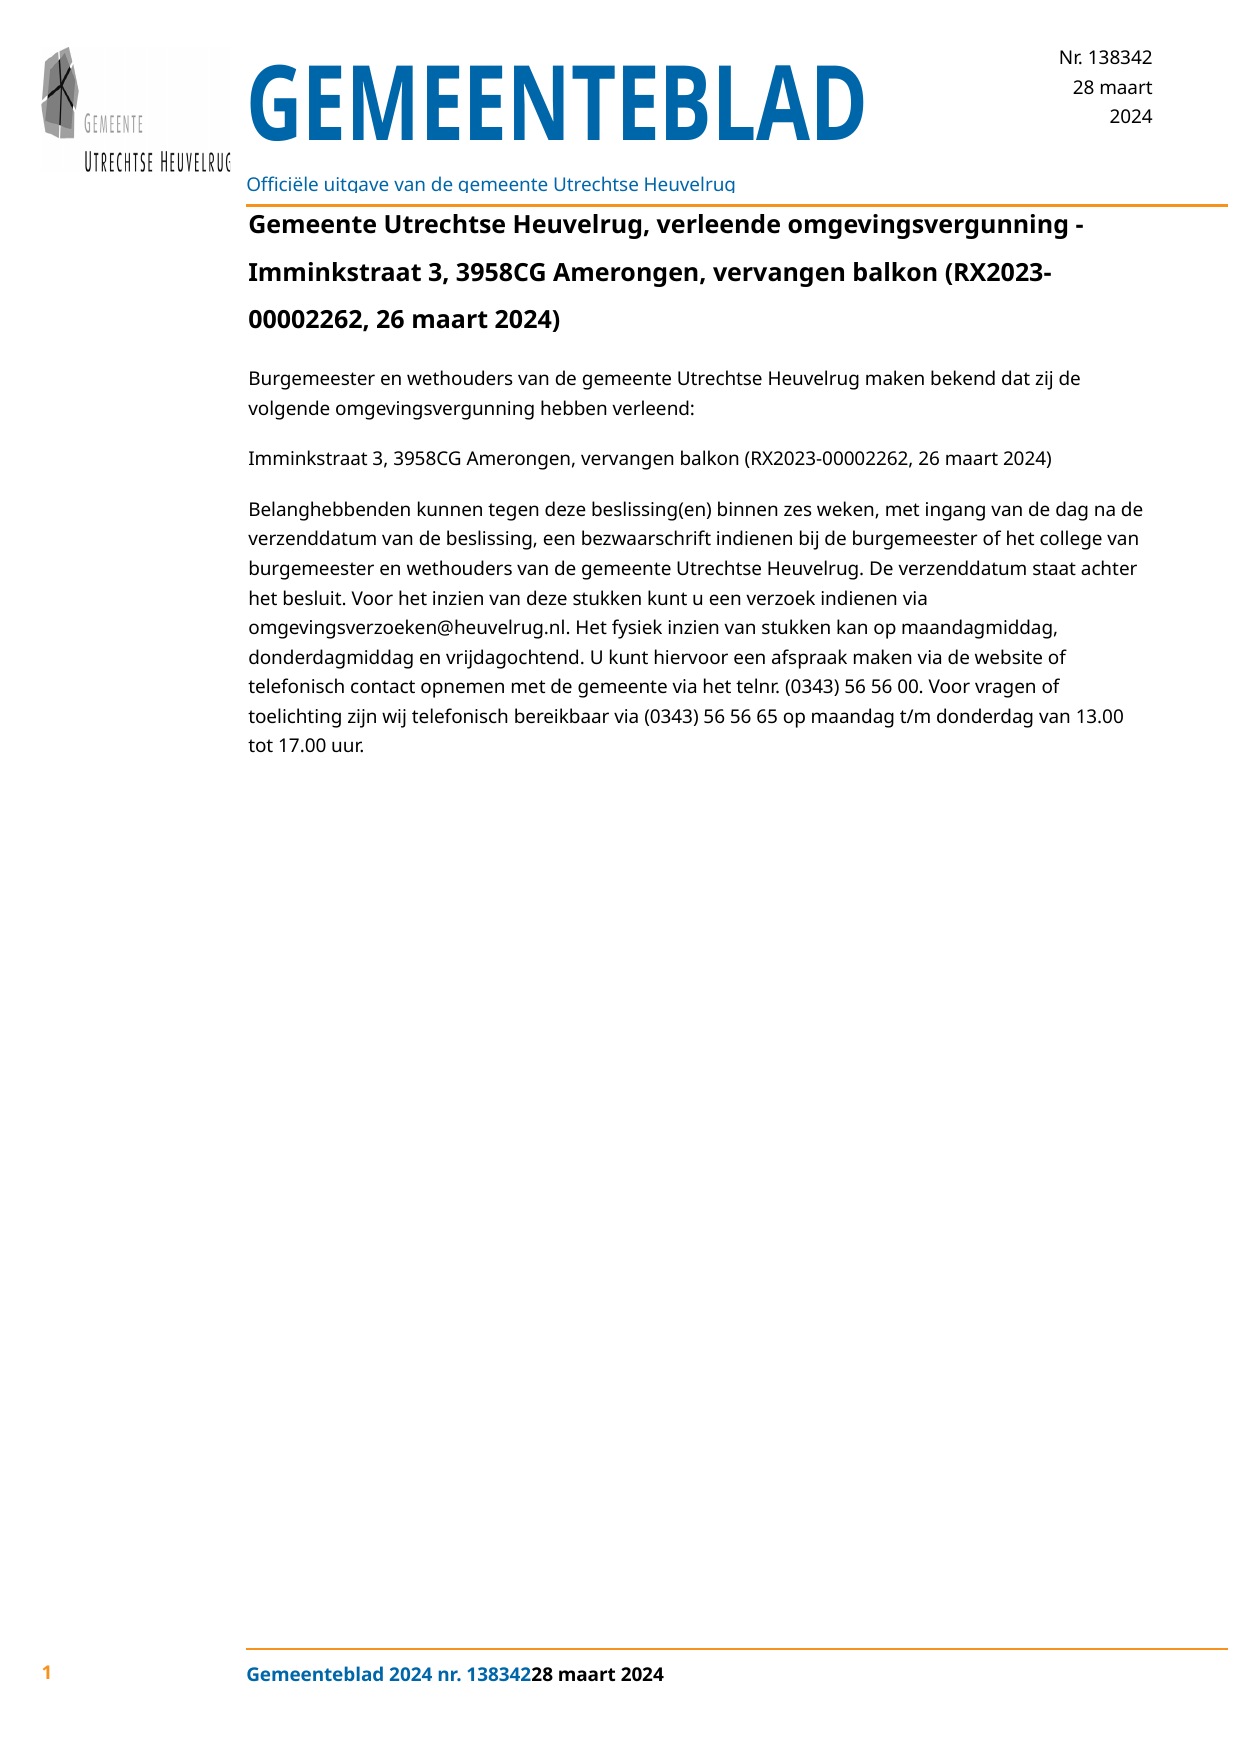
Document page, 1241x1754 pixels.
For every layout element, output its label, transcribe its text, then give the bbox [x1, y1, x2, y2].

text Gemeente Utrechtse Heuvelrug, verleende omgevingsvergunning - Imminkstraat 3, 3958CG Amerongen, vervangen balkon (RX2023-00002262, 26 maart 2024) [248, 207, 1152, 336]
text Belanghebbenden kunnen tegen deze beslissing(en) binnen zes weken, met ingang van de dag na de verzenddatum van de beslissing, een bezwaarschrift indienen bij de burgemeester of het college van burgemeester en wethouders van de gemeente Utrechtse Heuvelrug. De verzenddatum staat achter het besluit. Voor het inzien van deze stukken kunt u een verzoek indienen via omgevingsverzoeken@heuvelrug.nl. Het fysiek inzien van stukken kan op maandagmiddag, donderdagmiddag en vrijdagochtend. U kunt hiervoor een afspraak maken via de website of telefonisch contact opnemen met de gemeente via het telnr. (0343) 56 56 00. Voor vragen of toelichting zijn wij telefonisch bereikbaar via (0343) 56 56 65 op maandag t/m donderdag van 13.00 tot 17.00 uur. [248, 496, 1152, 758]
text Imminkstraat 3, 3958CG Amerongen, vervangen balkon (RX2023-00002262, 26 maart 2024) [248, 446, 1152, 471]
picture [41, 47, 231, 172]
text Burgemeester en wethouders van de gemeente Utrechtse Heuvelrug maken bekend dat zij de volgende omgevingsvergunning hebben verleend: [248, 366, 1152, 421]
